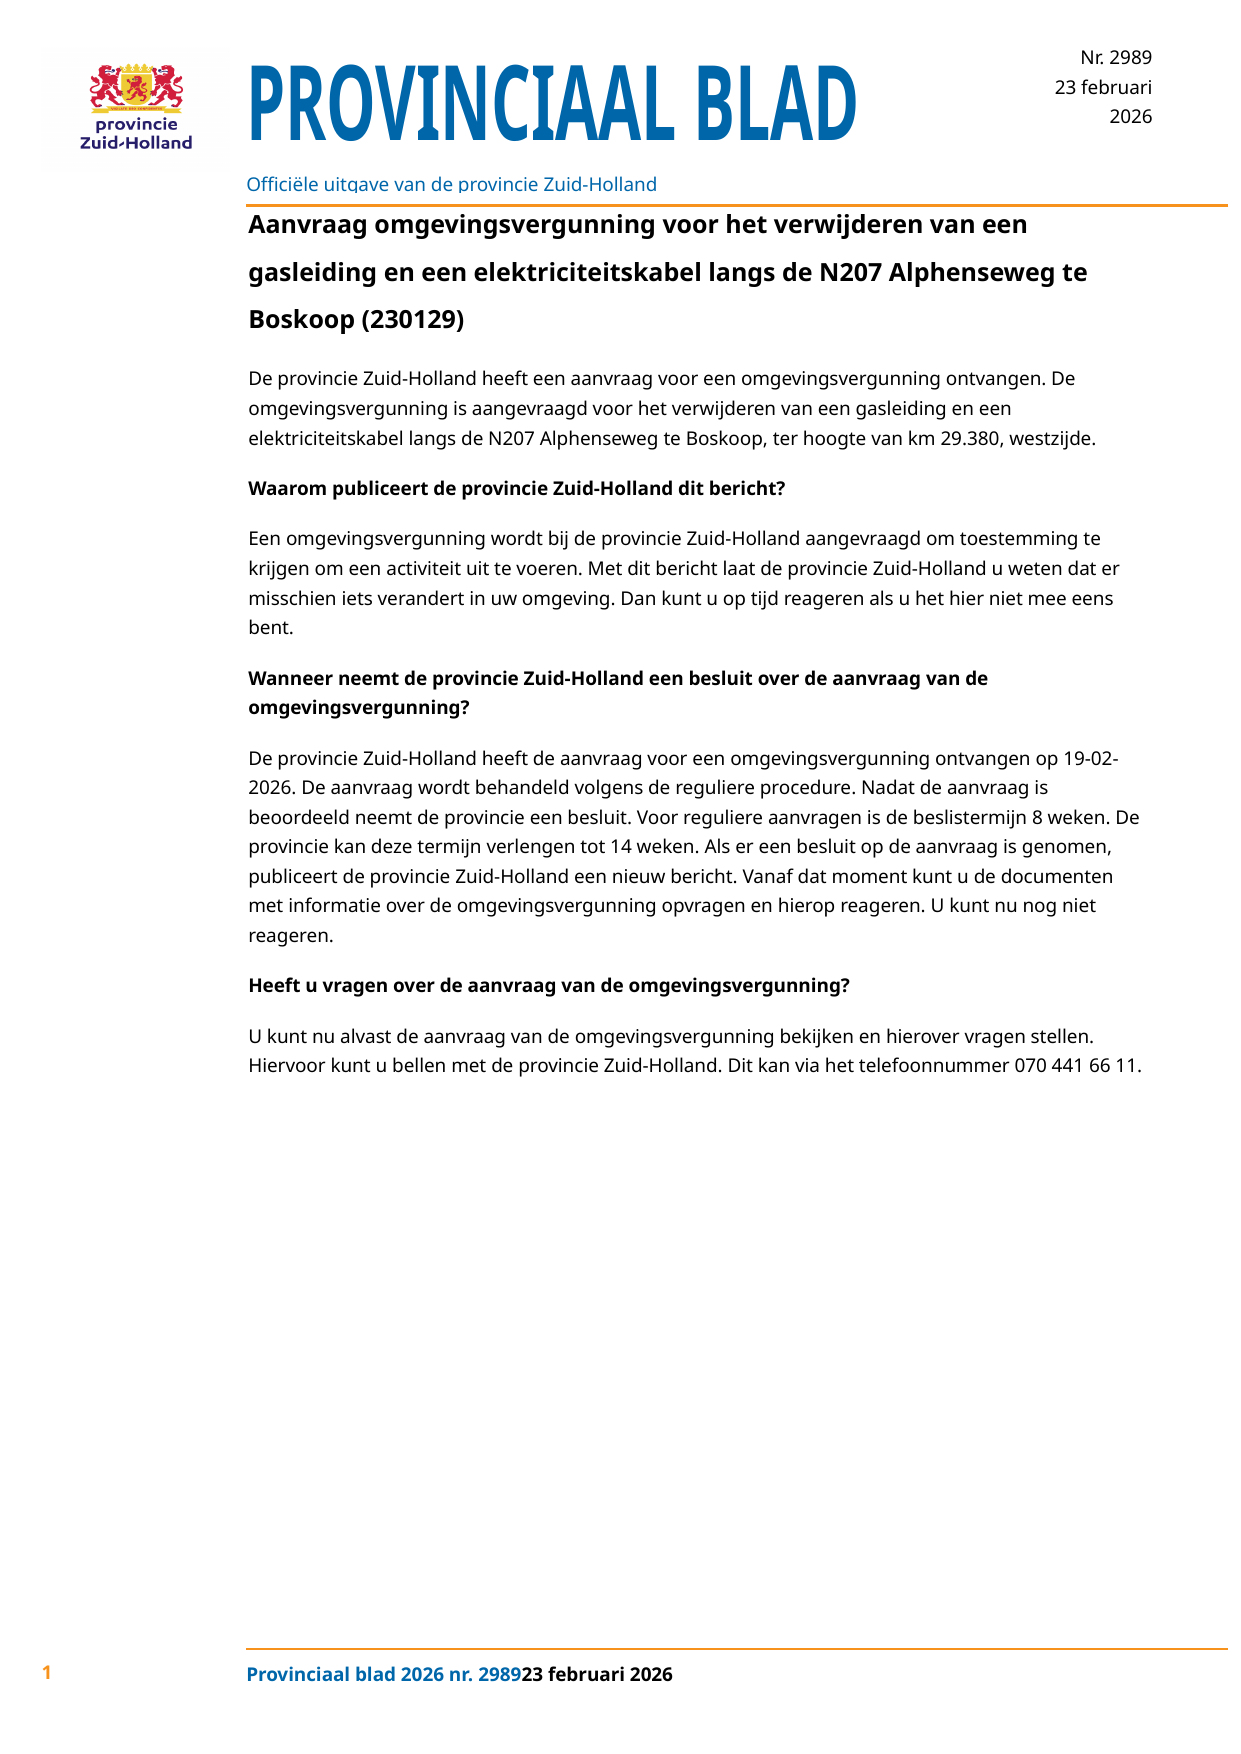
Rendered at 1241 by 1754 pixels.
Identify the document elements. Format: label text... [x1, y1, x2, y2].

text Waarom publiceert de provincie Zuid-Holland dit bericht? [248, 475, 1152, 501]
text De provincie Zuid-Holland heeft de aanvraag voor een omgevingsvergunning ontvangen op 19-02-2026. De aanvraag wordt behandeld volgens de reguliere procedure. Nadat de aanvraag is beoordeeld neemt de provincie een besluit. Voor reguliere aanvragen is de beslistermijn 8 weken. De provincie kan deze termijn verlengen tot 14 weken. Als er een besluit op de aanvraag is genomen, publiceert de provincie Zuid-Holland een nieuw bericht. Vanaf dat moment kunt u de documenten met informatie over de omgevingsvergunning opvragen en hierop reageren. U kunt nu nog niet reageren. [248, 745, 1152, 948]
text Wanneer neemt de provincie Zuid-Holland een besluit over de aanvraag van de omgevingsvergunning? [248, 665, 1152, 720]
picture [41, 47, 231, 172]
text Heeft u vragen over de aanvraag van de omgevingsvergunning? [248, 973, 1152, 998]
text U kunt nu alvast de aanvraag van de omgevingsvergunning bekijken en hierover vragen stellen. Hiervoor kunt u bellen met de provincie Zuid-Holland. Dit kan via het telefoonnummer 070 441 66 11. [248, 1023, 1152, 1078]
text Een omgevingsvergunning wordt bij de provincie Zuid-Holland aangevraagd om toestemming te krijgen om een activiteit uit te voeren. Met dit bericht laat de provincie Zuid-Holland u weten dat er misschien iets verandert in uw omgeving. Dan kunt u op tijd reageren als u het hier niet mee eens bent. [248, 526, 1152, 640]
text Aanvraag omgevingsvergunning voor het verwijderen van een gasleiding en een elektriciteitskabel langs de N207 Alphenseweg te Boskoop (230129) [248, 207, 1152, 336]
text De provincie Zuid-Holland heeft een aanvraag voor een omgevingsvergunning ontvangen. De omgevingsvergunning is aangevraagd voor het verwijderen van een gasleiding en een elektriciteitskabel langs de N207 Alphenseweg te Boskoop, ter hoogte van km 29.380, westzijde. [248, 366, 1152, 450]
